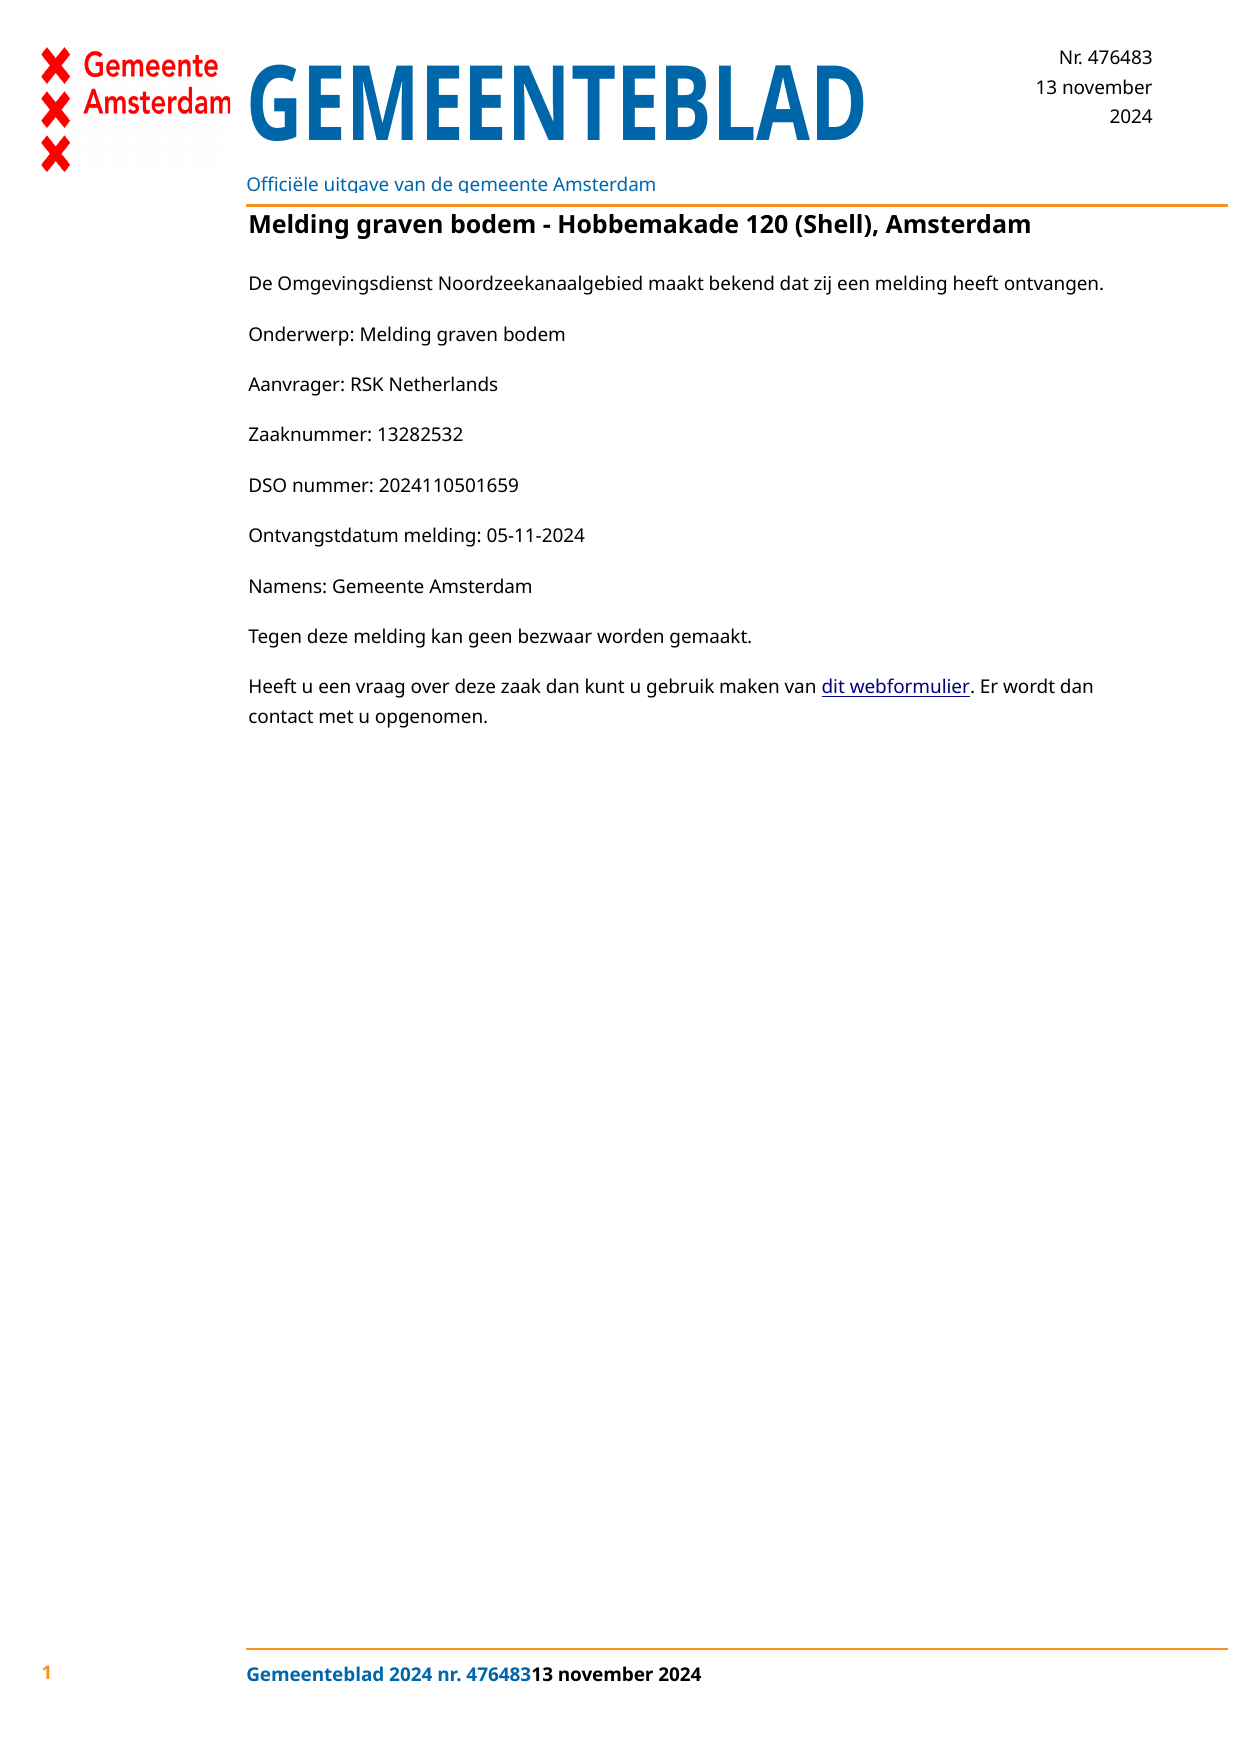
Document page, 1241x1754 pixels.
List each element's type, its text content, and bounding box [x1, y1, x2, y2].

text Namens: Gemeente Amsterdam [248, 573, 1152, 598]
text Melding graven bodem - Hobbemakade 120 (Shell), Amsterdam [248, 207, 1152, 241]
picture [41, 47, 231, 172]
text Ontvangstdatum melding: 05-11-2024 [248, 522, 1152, 548]
text De Omgevingsdienst Noordzeekanaalgebied maakt bekend dat zij een melding heeft ontvangen. [248, 270, 1152, 296]
text Onderwerp: Melding graven bodem [248, 321, 1152, 346]
text Zaaknummer: 13282532 [248, 422, 1152, 447]
text DSO nummer: 2024110501659 [248, 472, 1152, 498]
text Tegen deze melding kan geen bezwaar worden gemaakt. [248, 623, 1152, 649]
text Heeft u een vraag over deze zaak dan kunt u gebruik maken van dit webformulier. Er wordt dan contact met u opgenomen. [248, 674, 1152, 729]
text Aanvrager: RSK Netherlands [248, 371, 1152, 397]
